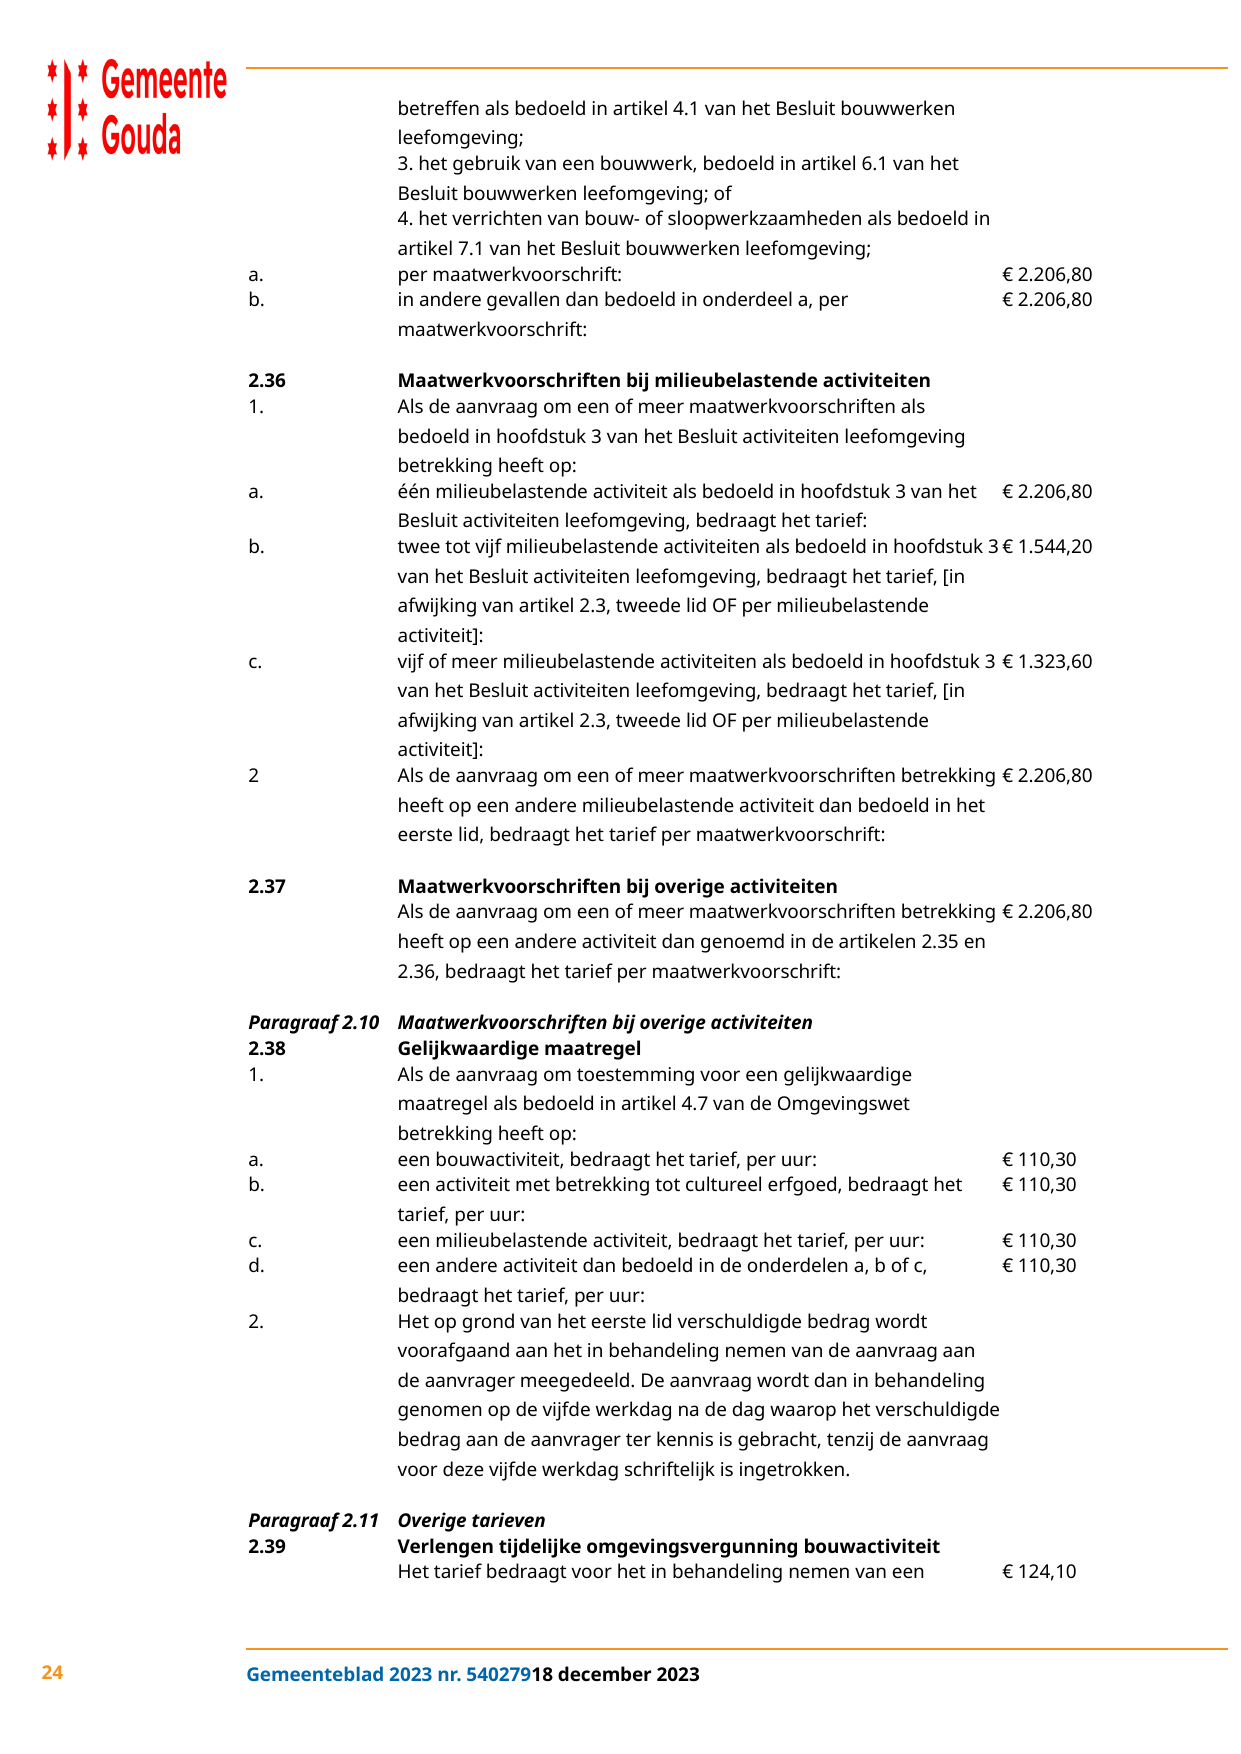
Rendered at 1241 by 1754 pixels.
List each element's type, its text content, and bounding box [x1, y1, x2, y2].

table_cell € 124,10 [1002, 1559, 1152, 1584]
table_cell € 1.323,60 [1002, 648, 1152, 762]
table_cell [398, 342, 1002, 367]
table_cell € 110,30 [1002, 1253, 1152, 1308]
table_cell Als de aanvraag om een of meer maatwerkvoorschriften als bedoeld in hoofdstuk 3 van het Besluit activiteiten leefomgeving betrekking heeft op: [398, 393, 1002, 478]
table_cell 2 [248, 763, 397, 847]
table_cell [1002, 1308, 1152, 1481]
table_cell [248, 847, 397, 873]
table_cell Maatwerkvoorschriften bij overige activiteiten [398, 1009, 1002, 1035]
table_cell € 1.544,20 [1002, 534, 1152, 648]
table_cell een milieubelastende activiteit, bedraagt het tarief, per uur: [398, 1227, 1002, 1252]
table_cell Maatwerkvoorschriften bij milieubelastende activiteiten [398, 368, 1002, 393]
table_cell [398, 1481, 1002, 1507]
table_cell b. [248, 286, 397, 342]
table_cell per maatwerkvoorschrift: [398, 261, 1002, 286]
table_cell [1002, 873, 1152, 899]
table_cell 2.38 [248, 1035, 397, 1061]
table_cell [248, 984, 397, 1009]
table_cell b. [248, 534, 397, 648]
table_cell b. [248, 1171, 397, 1227]
table_cell [248, 1481, 397, 1507]
table_cell Als de aanvraag om toestemming voor een gelijkwaardige maatregel als bedoeld in artikel 4.7 van de Omgevingswet betrekking heeft op: [398, 1061, 1002, 1146]
table_cell [1002, 342, 1152, 367]
table_cell 2.36 [248, 368, 397, 393]
table_cell c. [248, 648, 397, 762]
table_cell [248, 95, 397, 150]
table_cell Gelijkwaardige maatregel [398, 1035, 1002, 1061]
picture [41, 47, 231, 172]
table_cell Maatwerkvoorschriften bij overige activiteiten [398, 873, 1002, 899]
table_cell [248, 899, 397, 984]
table_cell € 2.206,80 [1002, 261, 1152, 286]
table_cell een bouwactiviteit, bedraagt het tarief, per uur: [398, 1146, 1002, 1171]
table_cell Overige tarieven [398, 1507, 1002, 1533]
table_cell [1002, 150, 1152, 205]
table_cell twee tot vijf milieubelastende activiteiten als bedoeld in hoofdstuk 3 van het Besluit activiteiten leefomgeving, bedraagt het tarief, [in afwijking van artikel 2.3, tweede lid OF per milieubelastende activiteit]: [398, 534, 1002, 648]
table_cell [1002, 393, 1152, 478]
table_cell Paragraaf 2.10 [248, 1009, 397, 1035]
table_cell [248, 1559, 397, 1584]
table_cell [248, 342, 397, 367]
table_cell [1002, 1533, 1152, 1559]
table_cell € 110,30 [1002, 1227, 1152, 1252]
table_cell [398, 847, 1002, 873]
table_cell 1. [248, 1061, 397, 1146]
table_cell [1002, 95, 1152, 150]
table_cell Als de aanvraag om een of meer maatwerkvoorschriften betrekking heeft op een andere activiteit dan genoemd in de artikelen 2.35 en 2.36, bedraagt het tarief per maatwerkvoorschrift: [398, 899, 1002, 984]
table_cell € 2.206,80 [1002, 478, 1152, 533]
table_cell € 110,30 [1002, 1146, 1152, 1171]
table_cell [1002, 847, 1152, 873]
table_cell een andere activiteit dan bedoeld in de onderdelen a, b of c, bedraagt het tarief, per uur: [398, 1253, 1002, 1308]
table_cell in andere gevallen dan bedoeld in onderdeel a, per maatwerkvoorschrift: [398, 286, 1002, 342]
table_cell [1002, 984, 1152, 1009]
table_cell c. [248, 1227, 397, 1252]
table_cell a. [248, 261, 397, 286]
table_cell [1002, 205, 1152, 261]
table_cell [398, 984, 1002, 1009]
table_cell a. [248, 478, 397, 533]
table_cell € 110,30 [1002, 1171, 1152, 1227]
table_cell [1002, 1481, 1152, 1507]
table_cell één milieubelastende activiteit als bedoeld in hoofdstuk 3 van het Besluit activiteiten leefomgeving, bedraagt het tarief: [398, 478, 1002, 533]
table_cell € 2.206,80 [1002, 286, 1152, 342]
table_cell [248, 150, 397, 205]
table_cell Het tarief bedraagt voor het in behandeling nemen van een [398, 1559, 1002, 1584]
table_cell [1002, 1061, 1152, 1146]
table_cell 2.37 [248, 873, 397, 899]
table_cell betreffen als bedoeld in artikel 4.1 van het Besluit bouwwerken leefomgeving; [398, 95, 1002, 150]
table_cell a. [248, 1146, 397, 1171]
table_cell € 2.206,80 [1002, 899, 1152, 984]
table_cell Paragraaf 2.11 [248, 1507, 397, 1533]
table_cell [248, 205, 397, 261]
table_cell Het op grond van het eerste lid verschuldigde bedrag wordt voorafgaand aan het in behandeling nemen van de aanvraag aan de aanvrager meegedeeld. De aanvraag wordt dan in behandeling genomen op de vijfde werkdag na de dag waarop het verschuldigde bedrag aan de aanvrager ter kennis is gebracht, tenzij de aanvraag voor deze vijfde werkdag schriftelijk is ingetrokken. [398, 1308, 1002, 1481]
table_cell een activiteit met betrekking tot cultureel erfgoed, bedraagt het tarief, per uur: [398, 1171, 1002, 1227]
table_cell 4. het verrichten van bouw- of sloopwerkzaamheden als bedoeld in artikel 7.1 van het Besluit bouwwerken leefomgeving; [398, 205, 1002, 261]
table_cell 2. [248, 1308, 397, 1481]
table_cell 1. [248, 393, 397, 478]
table_cell [1002, 1035, 1152, 1061]
table_cell Verlengen tijdelijke omgevingsvergunning bouwactiviteit [398, 1533, 1002, 1559]
table_cell d. [248, 1253, 397, 1308]
table_cell Als de aanvraag om een of meer maatwerkvoorschriften betrekking heeft op een andere milieubelastende activiteit dan bedoeld in het eerste lid, bedraagt het tarief per maatwerkvoorschrift: [398, 763, 1002, 847]
table_cell 2.39 [248, 1533, 397, 1559]
table_cell € 2.206,80 [1002, 763, 1152, 847]
table_cell [1002, 1507, 1152, 1533]
table_cell [1002, 1009, 1152, 1035]
table_cell 3. het gebruik van een bouwwerk, bedoeld in artikel 6.1 van het Besluit bouwwerken leefomgeving; of [398, 150, 1002, 205]
table_cell [1002, 368, 1152, 393]
table_cell vijf of meer milieubelastende activiteiten als bedoeld in hoofdstuk 3 van het Besluit activiteiten leefomgeving, bedraagt het tarief, [in afwijking van artikel 2.3, tweede lid OF per milieubelastende activiteit]: [398, 648, 1002, 762]
